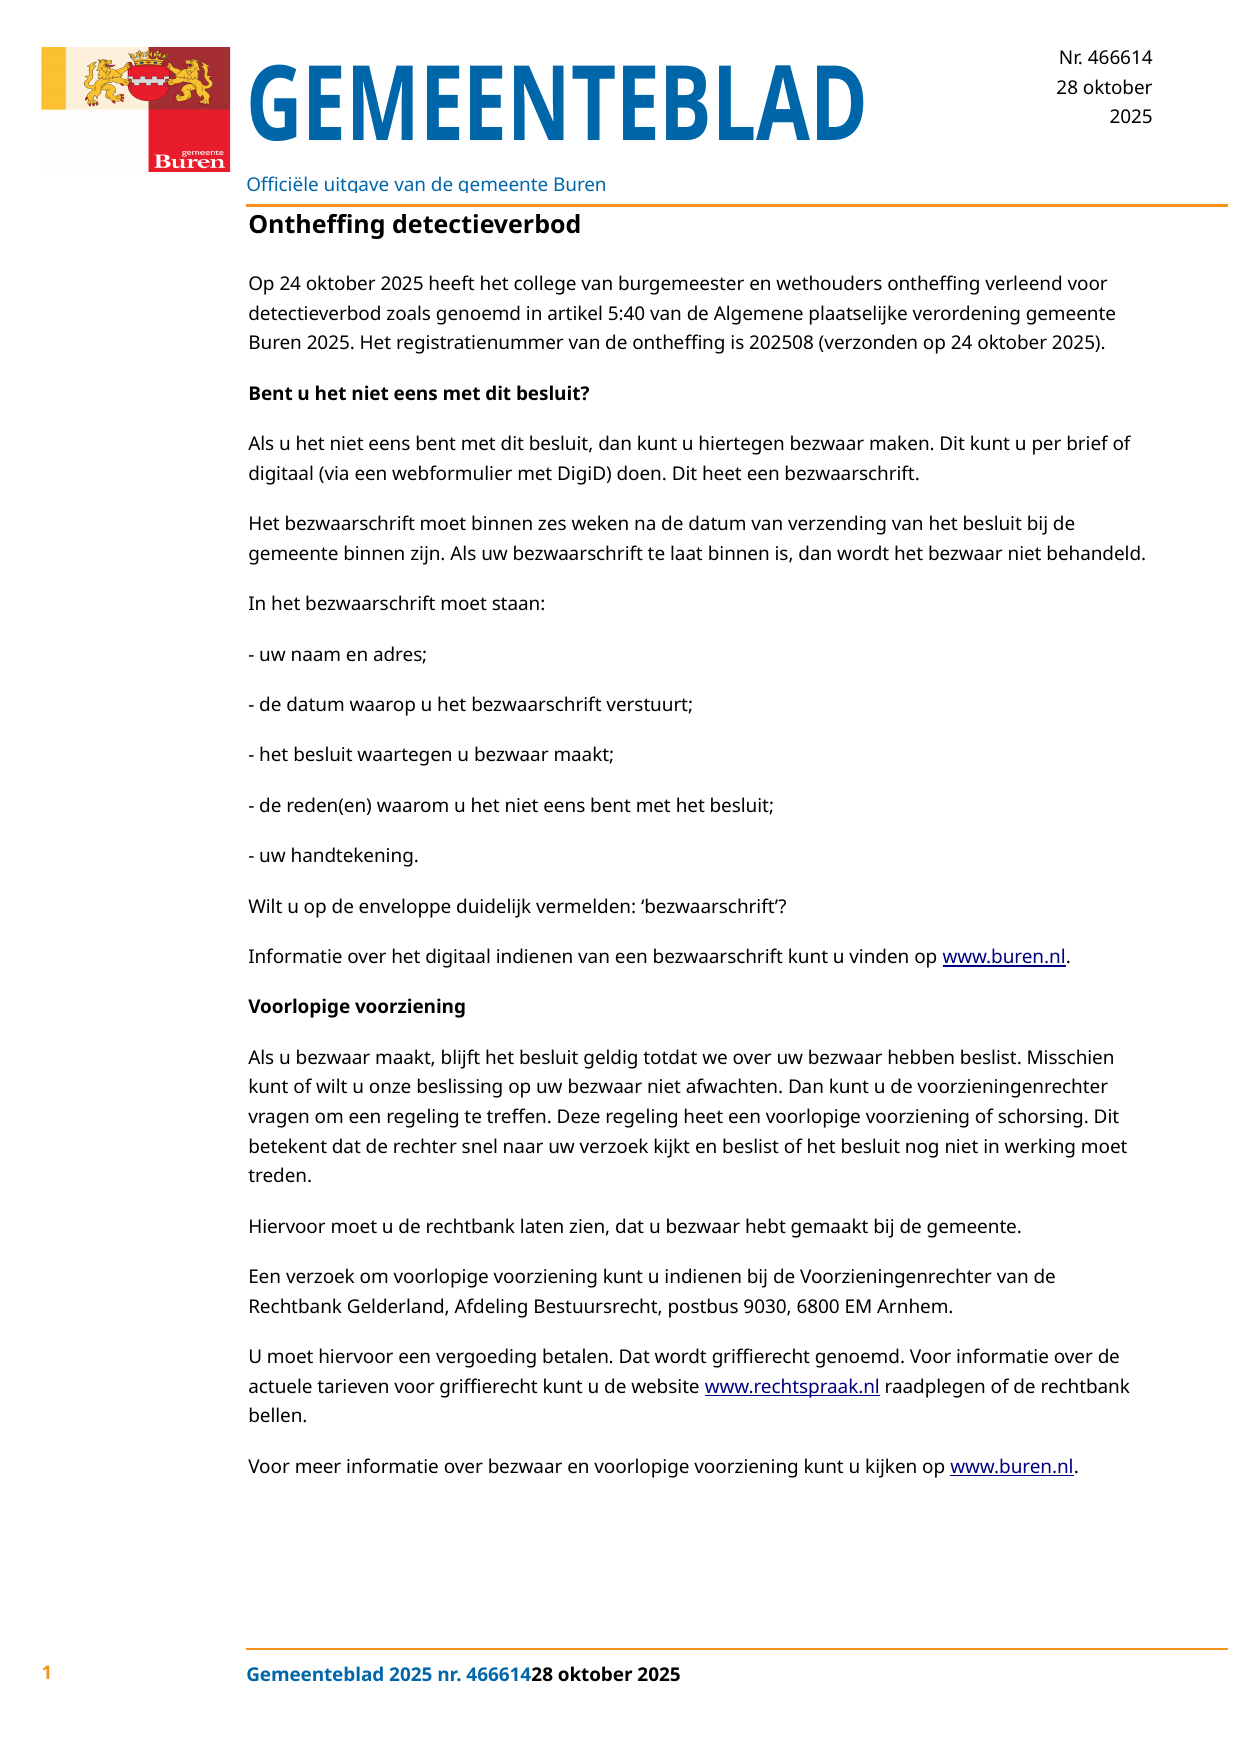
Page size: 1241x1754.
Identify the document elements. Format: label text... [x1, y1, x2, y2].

text In het bezwaarschrift moet staan: [248, 590, 1152, 616]
text - de datum waarop u het bezwaarschrift verstuurt; [248, 691, 1152, 717]
text Als u het niet eens bent met dit besluit, dan kunt u hiertegen bezwaar maken. Dit kunt u per brief of digitaal (via een webformulier met DigiD) doen. Dit heet een bezwaarschrift. [248, 430, 1152, 486]
text Als u bezwaar maakt, blijft het besluit geldig totdat we over uw bezwaar hebben beslist. Misschien kunt of wilt u onze beslissing op uw bezwaar niet afwachten. Dan kunt u de voorzieningenrechter vragen om een regeling te treffen. Deze regeling heet een voorlopige voorziening of schorsing. Dit betekent dat de rechter snel naar uw verzoek kijkt en beslist of het besluit nog niet in werking moet treden. [248, 1044, 1152, 1188]
text Informatie over het digitaal indienen van een bezwaarschrift kunt u vinden op www.buren.nl. [248, 943, 1152, 969]
text Op 24 oktober 2025 heeft het college van burgemeester en wethouders ontheffing verleend voor detectieverbod zoals genoemd in artikel 5:40 van de Algemene plaatselijke verordening gemeente Buren 2025. Het registratienummer van de ontheffing is 202508 (verzonden op 24 oktober 2025). [248, 270, 1152, 355]
text Ontheffing detectieverbod [248, 207, 1152, 241]
text U moet hiervoor een vergoeding betalen. Dat wordt griffierecht genoemd. Voor informatie over de actuele tarieven voor griffierecht kunt u de website www.rechtspraak.nl raadplegen of de rechtbank bellen. [248, 1343, 1152, 1428]
text Een verzoek om voorlopige voorziening kunt u indienen bij de Voorzieningenrechter van de Rechtbank Gelderland, Afdeling Bestuursrecht, postbus 9030, 6800 EM Arnhem. [248, 1263, 1152, 1318]
text - uw handtekening. [248, 842, 1152, 868]
picture [41, 47, 231, 172]
text Bent u het niet eens met dit besluit? [248, 380, 1152, 406]
text Wilt u op de enveloppe duidelijk vermelden: ‘bezwaarschrift’? [248, 893, 1152, 918]
text Het bezwaarschrift moet binnen zes weken na de datum van verzending van het besluit bij de gemeente binnen zijn. Als uw bezwaarschrift te laat binnen is, dan wordt het bezwaar niet behandeld. [248, 510, 1152, 566]
text Voor meer informatie over bezwaar en voorlopige voorziening kunt u kijken op www.buren.nl. [248, 1453, 1152, 1478]
text - het besluit waartegen u bezwaar maakt; [248, 742, 1152, 767]
text - uw naam en adres; [248, 641, 1152, 666]
text - de reden(en) waarom u het niet eens bent met het besluit; [248, 792, 1152, 818]
text Voorlopige voorziening [248, 994, 1152, 1019]
text Hiervoor moet u de rechtbank laten zien, dat u bezwaar hebt gemaakt bij de gemeente. [248, 1213, 1152, 1238]
